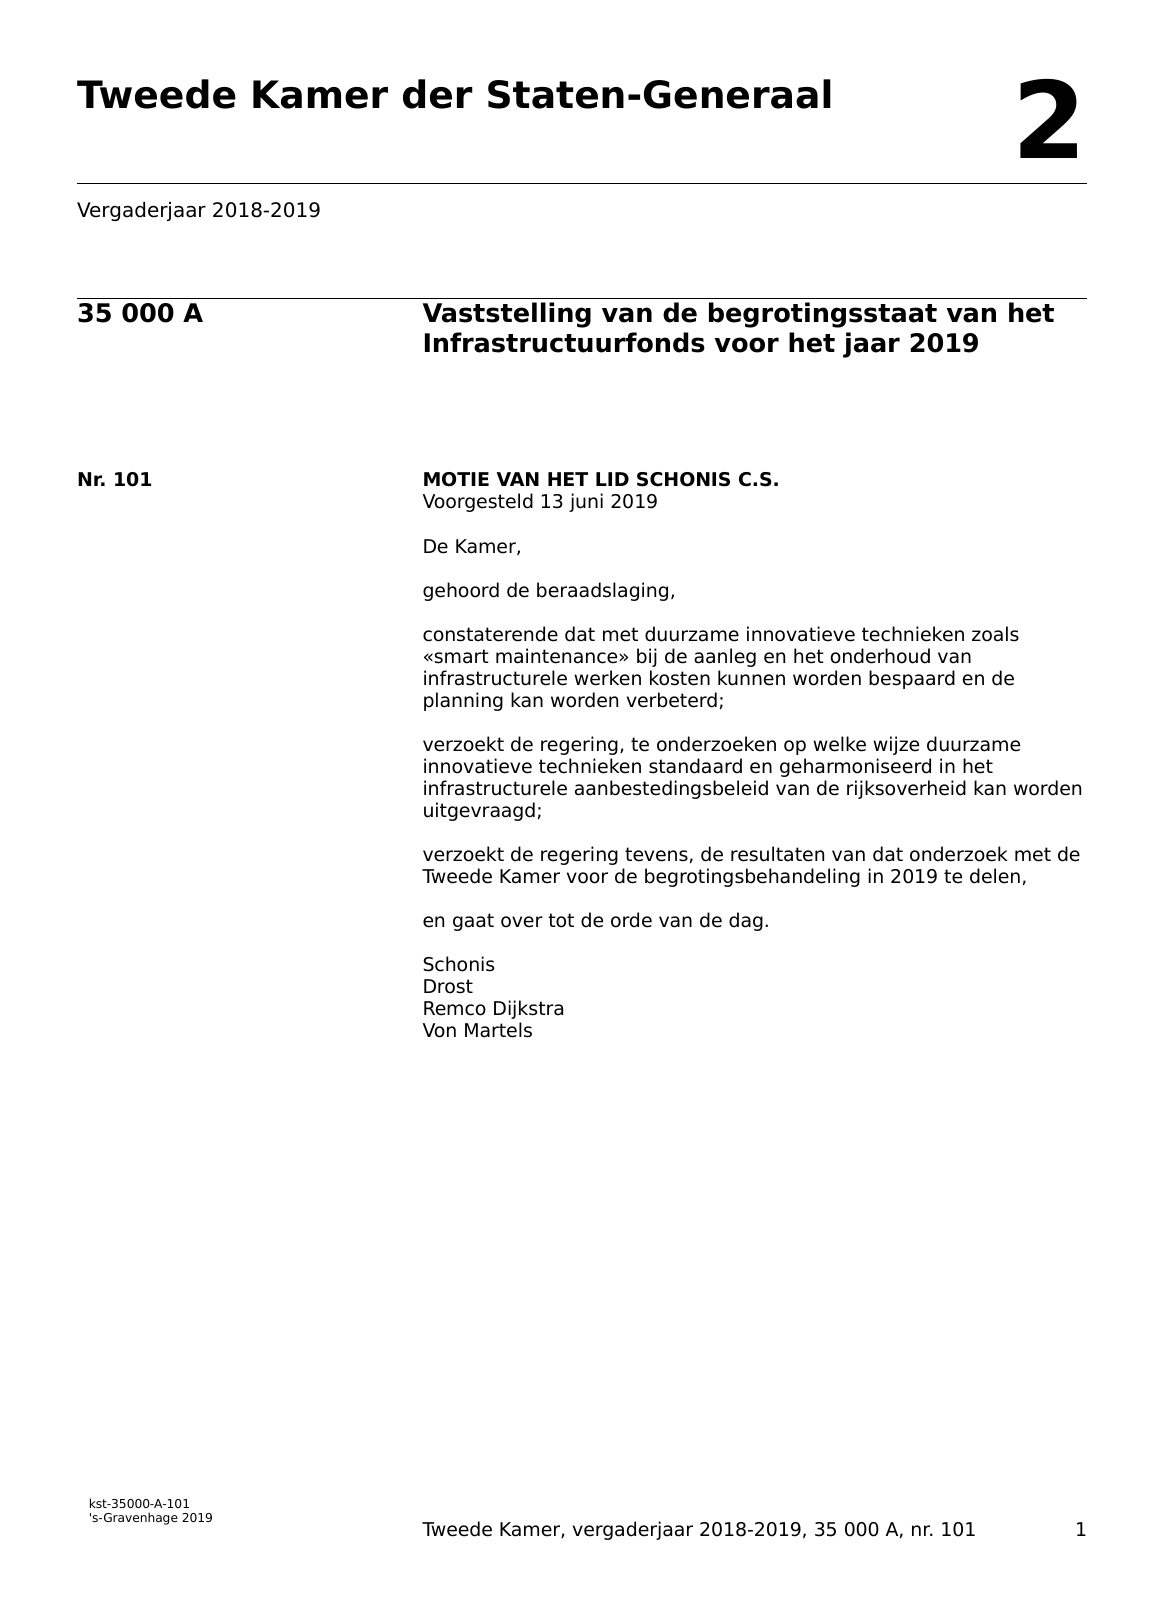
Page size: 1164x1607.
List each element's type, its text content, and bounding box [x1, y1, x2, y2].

text en gaat over tot de orde van de dag. [422, 910, 1087, 932]
table_cell Vergaderjaar 2018-2019 [77, 184, 1087, 298]
text De Kamer, [422, 536, 1087, 557]
text Remco Dijkstra [422, 998, 1087, 1020]
table_header Tweede Kamer der Staten-Generaal [77, 59, 886, 183]
text verzoekt de regering, te onderzoeken op welke wijze duurzame innovatieve technieken standaard en geharmoniseerd in het infrastructurele aanbestedingsbeleid van de rijksoverheid kan worden uitgevraagd; [422, 734, 1087, 822]
text kst-35000-A-101 [88, 1497, 323, 1511]
text Schonis [422, 954, 1087, 976]
text verzoekt de regering tevens, de resultaten van dat onderzoek met de Tweede Kamer voor de begrotingsbehandeling in 2019 te delen, [422, 844, 1087, 888]
subtitle 35 000 A Vaststelling van de begrotingsstaat van het Infrastructuurfonds voor het jaar 2019 [77, 299, 1087, 358]
text gehoord de beraadslaging, [422, 580, 1087, 602]
table_header 2 [886, 59, 1087, 183]
subtitle Nr. 101 MOTIE VAN HET LID SCHONIS C.S. [77, 469, 1087, 491]
text Von Martels [422, 1020, 1087, 1042]
text 's-Gravenhage 2019 [88, 1511, 323, 1525]
text Drost [422, 976, 1087, 998]
text constaterende dat met duurzame innovatieve technieken zoals «smart maintenance» bij de aanleg en het onderhoud van infrastructurele werken kosten kunnen worden bespaard en de planning kan worden verbeterd; [422, 624, 1087, 712]
text Voorgesteld 13 juni 2019 [422, 491, 1087, 513]
